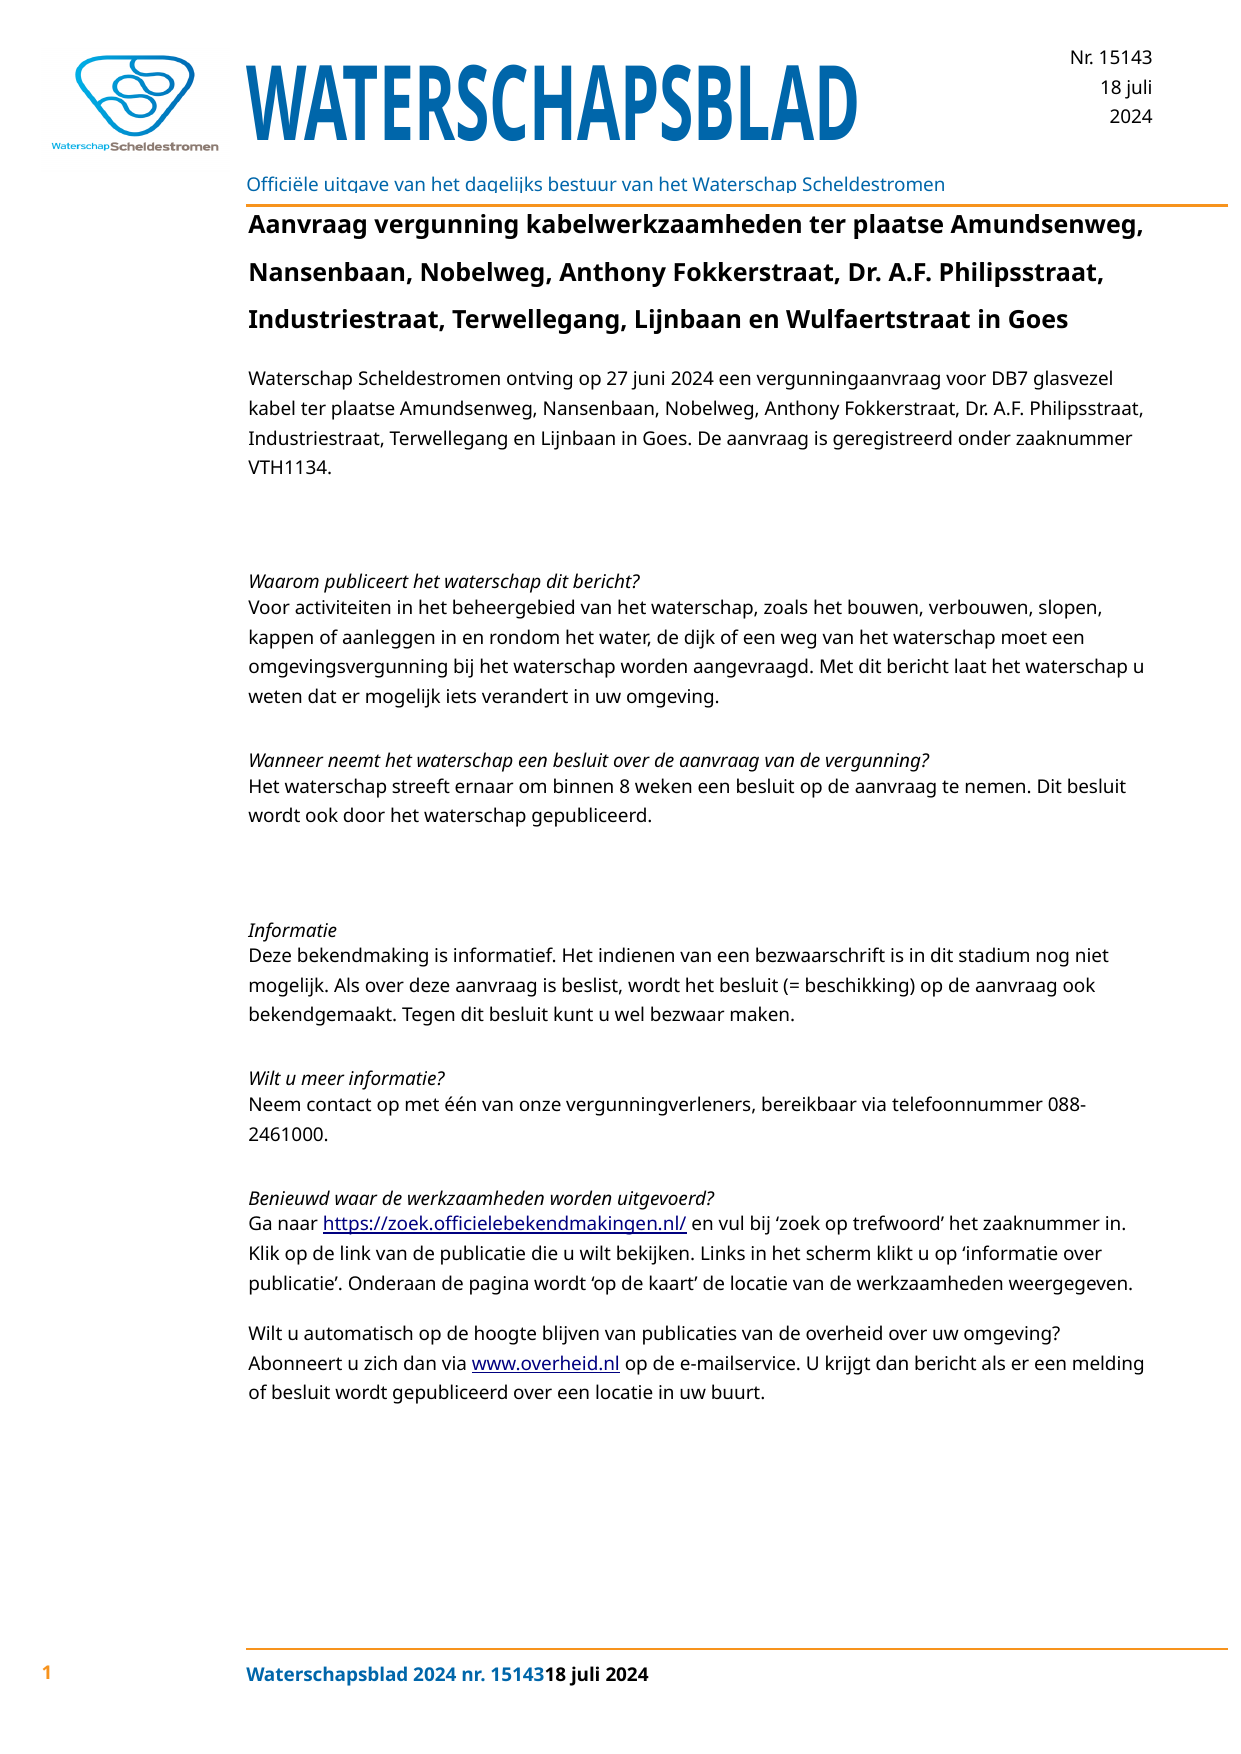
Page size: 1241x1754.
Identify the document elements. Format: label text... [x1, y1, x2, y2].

text Het waterschap streeft ernaar om binnen 8 weken een besluit op de aanvraag te nemen. Dit besluit wordt ook door het waterschap gepubliceerd. [248, 773, 1152, 828]
text Voor activiteiten in het beheergebied van het waterschap, zoals het bouwen, verbouwen, slopen, kappen of aanleggen in en rondom het water, de dijk of een weg van het waterschap moet een omgevingsvergunning bij het waterschap worden aangevraagd. Met dit bericht laat het waterschap u weten dat er mogelijk iets verandert in uw omgeving. [248, 594, 1152, 709]
text Waterschap Scheldestromen ontving op 27 juni 2024 een vergunningaanvraag voor DB7 glasvezel kabel ter plaatse Amundsenweg, Nansenbaan, Nobelweg, Anthony Fokkerstraat, Dr. A.F. Philipsstraat, Industriestraat, Terwellegang en Lijnbaan in Goes. De aanvraag is geregistreerd onder zaaknummer VTH1134. [248, 366, 1152, 480]
picture [41, 47, 231, 172]
text Wanneer neemt het waterschap een besluit over de aanvraag van de vergunning? [248, 747, 1152, 773]
text Ga naar https://zoek.officielebekendmakingen.nl/ en vul bij ‘zoek op trefwoord’ het zaaknummer in. Klik op de link van de publicatie die u wilt bekijken. Links in het scherm klikt u op ‘informatie over publicatie’. Onderaan de pagina wordt ‘op de kaart’ de locatie van de werkzaamheden weergegeven. [248, 1211, 1152, 1296]
text Benieuwd waar de werkzaamheden worden uitgevoerd? [248, 1185, 1152, 1211]
text Neem contact op met één van onze vergunningverleners, bereikbaar via telefoonnummer 088-2461000. [248, 1091, 1152, 1147]
text Deze bekendmaking is informatief. Het indienen van een bezwaarschrift is in dit stadium nog niet mogelijk. Als over deze aanvraag is beslist, wordt het besluit (= beschikking) op de aanvraag ook bekendgemaakt. Tegen dit besluit kunt u wel bezwaar maken. [248, 942, 1152, 1027]
text Wilt u automatisch op de hoogte blijven van publicaties van de overheid over uw omgeving? Abonneert u zich dan via www.overheid.nl op de e-mailservice. U krijgt dan bericht als er een melding of besluit wordt gepubliceerd over een locatie in uw buurt. [248, 1320, 1152, 1405]
text Aanvraag vergunning kabelwerkzaamheden ter plaatse Amundsenweg, Nansenbaan, Nobelweg, Anthony Fokkerstraat, Dr. A.F. Philipsstraat, Industriestraat, Terwellegang, Lijnbaan en Wulfaertstraat in Goes [248, 207, 1152, 336]
text Waarom publiceert het waterschap dit bericht? [248, 569, 1152, 594]
text Wilt u meer informatie? [248, 1066, 1152, 1091]
text Informatie [248, 917, 1152, 942]
